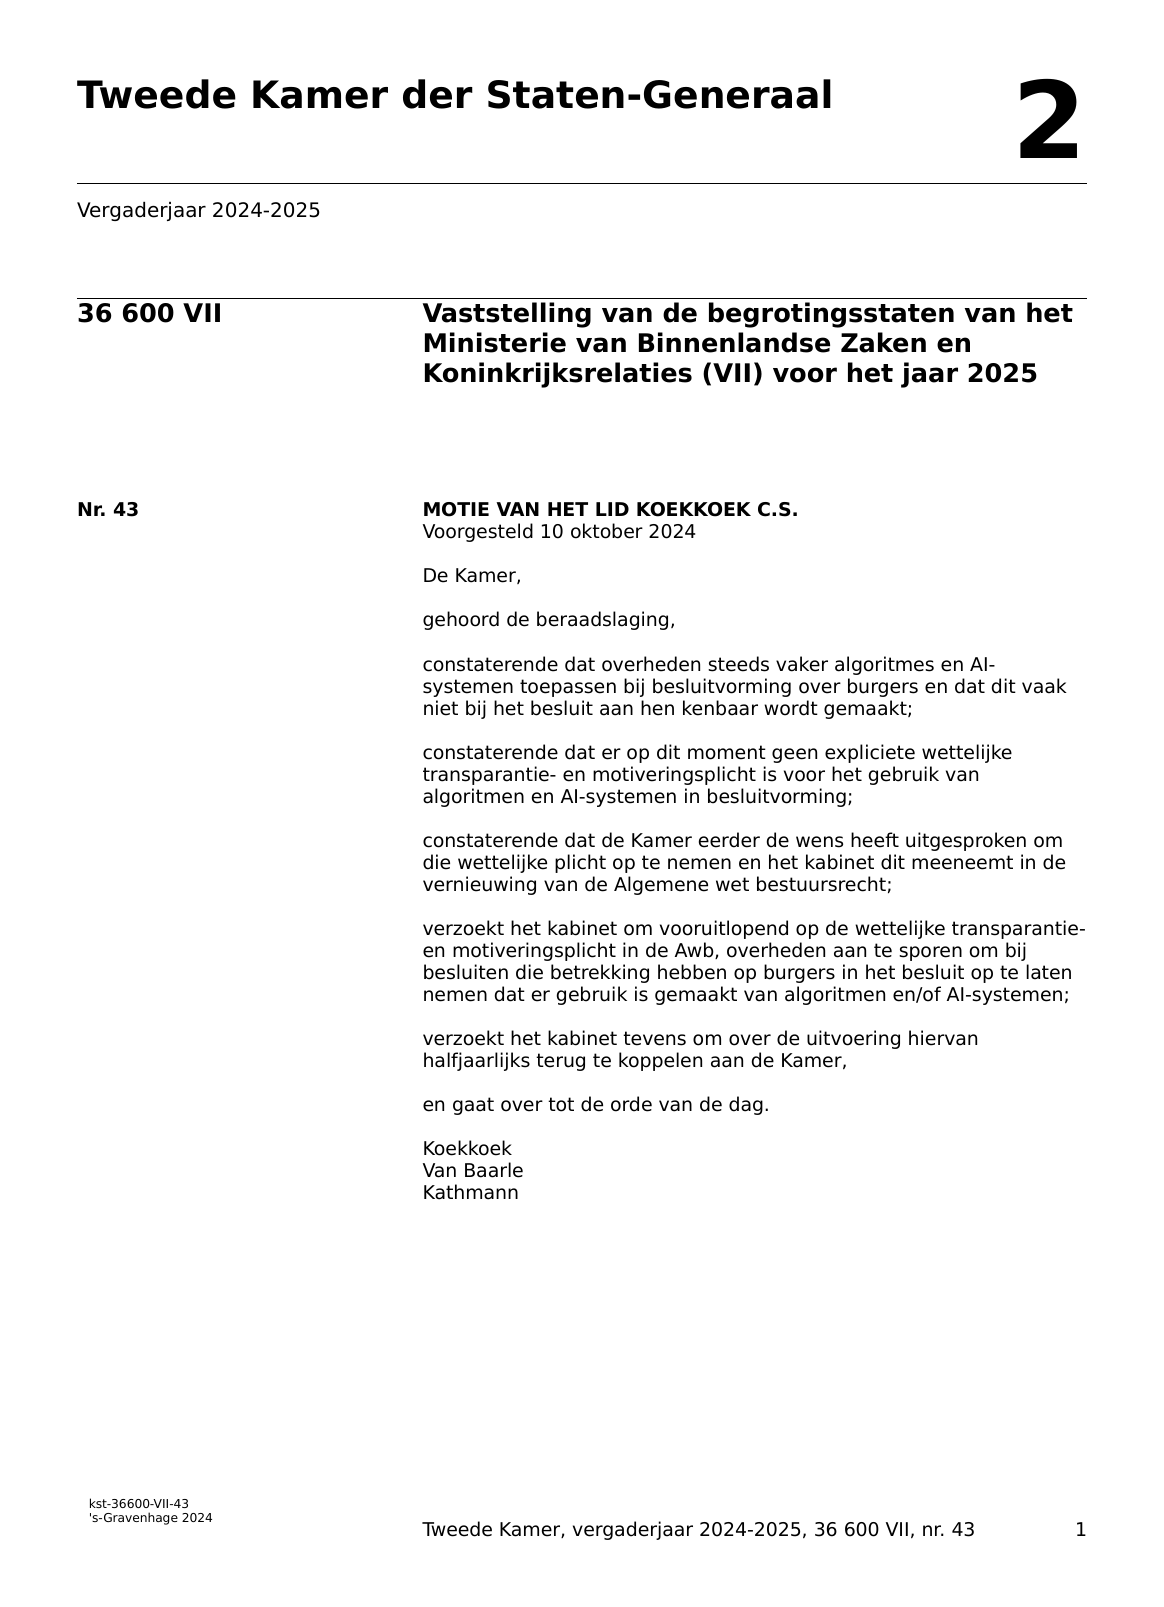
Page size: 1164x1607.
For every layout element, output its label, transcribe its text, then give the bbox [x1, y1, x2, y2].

text constaterende dat er op dit moment geen expliciete wettelijke transparantie- en motiveringsplicht is voor het gebruik van algoritmen en AI-systemen in besluitvorming; [422, 742, 1087, 808]
subtitle 36 600 VII Vaststelling van de begrotingsstaten van het Ministerie van Binnenlandse Zaken en Koninkrijksrelaties (VII) voor het jaar 2025 [77, 299, 1087, 388]
text verzoekt het kabinet om vooruitlopend op de wettelijke transparantie- en motiveringsplicht in de Awb, overheden aan te sporen om bij besluiten die betrekking hebben op burgers in het besluit op te laten nemen dat er gebruik is gemaakt van algoritmen en/of AI-systemen; [422, 918, 1087, 1006]
text verzoekt het kabinet tevens om over de uitvoering hiervan halfjaarlijks terug te koppelen aan de Kamer, [422, 1028, 1087, 1072]
table_cell Vergaderjaar 2024-2025 [77, 184, 1087, 298]
text constaterende dat de Kamer eerder de wens heeft uitgesproken om die wettelijke plicht op te nemen en het kabinet dit meeneemt in de vernieuwing van de Algemene wet bestuursrecht; [422, 830, 1087, 896]
table_header Tweede Kamer der Staten-Generaal [77, 59, 886, 183]
text Kathmann [422, 1182, 1087, 1204]
subtitle Nr. 43 MOTIE VAN HET LID KOEKKOEK C.S. [77, 499, 1087, 521]
text en gaat over tot de orde van de dag. [422, 1094, 1087, 1116]
table_header 2 [886, 59, 1087, 183]
text gehoord de beraadslaging, [422, 609, 1087, 631]
text Voorgesteld 10 oktober 2024 [422, 521, 1087, 543]
text constaterende dat overheden steeds vaker algoritmes en AI-systemen toepassen bij besluitvorming over burgers en dat dit vaak niet bij het besluit aan hen kenbaar wordt gemaakt; [422, 653, 1087, 719]
text Koekkoek [422, 1138, 1087, 1160]
text Van Baarle [422, 1160, 1087, 1182]
text De Kamer, [422, 565, 1087, 587]
text kst-36600-VII-43 [88, 1497, 323, 1511]
text 's-Gravenhage 2024 [88, 1511, 323, 1525]
